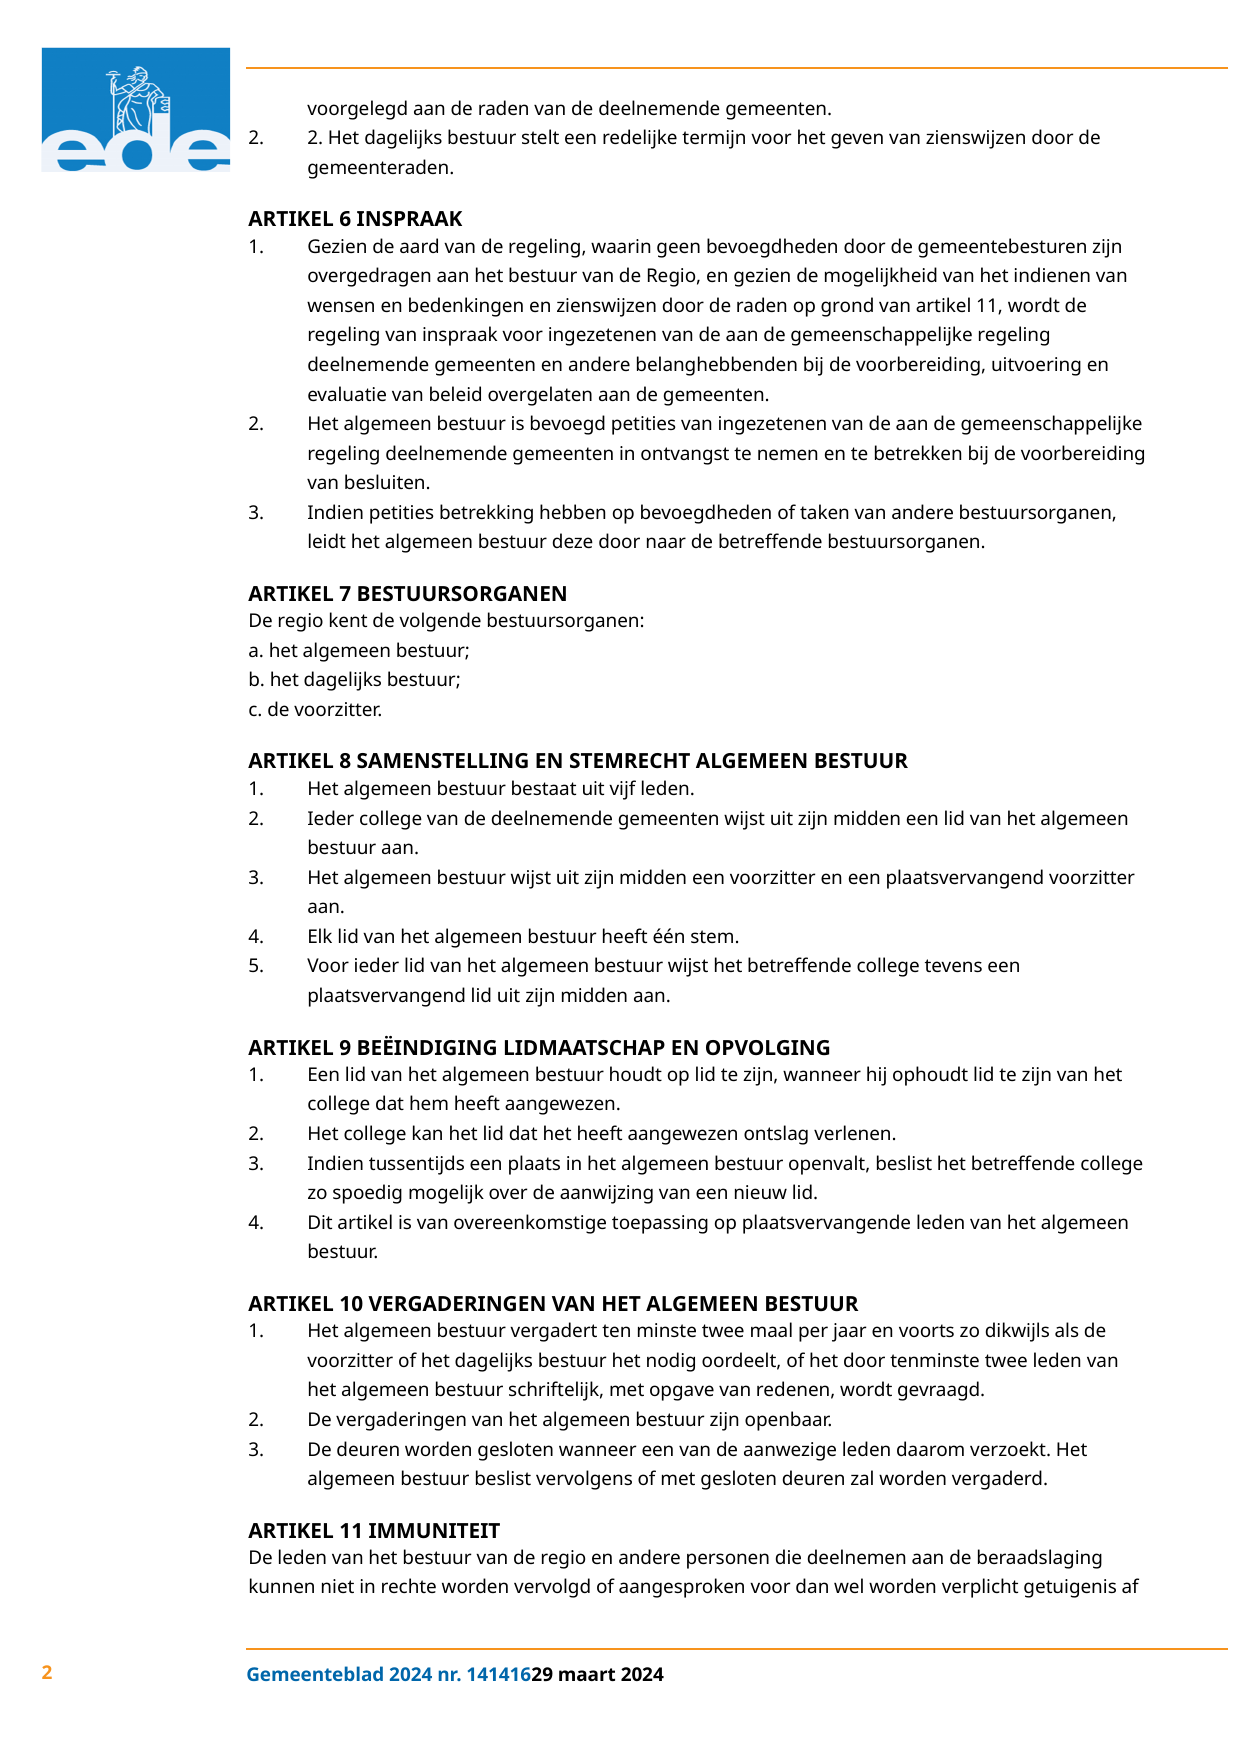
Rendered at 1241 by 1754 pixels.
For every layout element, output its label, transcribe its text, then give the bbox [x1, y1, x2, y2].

list Indien petities betrekking hebben op bevoegdheden of taken van andere bestuursorganen, leidt het algemeen bestuur deze door naar de betreffende bestuursorganen. [248, 499, 1152, 554]
list Het algemeen bestuur wijst uit zijn midden een voorzitter en een plaatsvervangend voorzitter aan. [248, 864, 1152, 919]
list Het college kan het lid dat het heeft aangewezen ontslag verlenen. [248, 1120, 1152, 1146]
text ARTIKEL 7 BESTUURSORGANEN [248, 579, 1152, 607]
list De vergaderingen van het algemeen bestuur zijn openbaar. [248, 1406, 1152, 1432]
text De leden van het bestuur van de regio en andere personen die deelnemen aan de beraadslaging kunnen niet in rechte worden vervolgd of aangesproken voor dan wel worden verplicht getuigenis af [248, 1544, 1152, 1599]
text b. het dagelijks bestuur; [248, 667, 1152, 692]
list Het algemeen bestuur is bevoegd petities van ingezetenen van de aan de gemeenschappelijke regeling deelnemende gemeenten in ontvangst te nemen en te betrekken bij de voorbereiding van besluiten. [248, 410, 1152, 495]
text ARTIKEL 6 INSPRAAK [248, 204, 1152, 233]
list Het algemeen bestuur vergadert ten minste twee maal per jaar en voorts zo dikwijls als de voorzitter of het dagelijks bestuur het nodig oordeelt, of het door tenminste twee leden van het algemeen bestuur schriftelijk, met opgave van redenen, wordt gevraagd. [248, 1317, 1152, 1402]
list De deuren worden gesloten wanneer een van de aanwezige leden daarom verzoekt. Het algemeen bestuur beslist vervolgens of met gesloten deuren zal worden vergaderd. [248, 1436, 1152, 1491]
list Gezien de aard van de regeling, waarin geen bevoegdheden door de gemeentebesturen zijn overgedragen aan het bestuur van de Regio, en gezien de mogelijkheid van het indienen van wensen en bedenkingen en zienswijzen door de raden op grond van artikel 11, wordt de regeling van inspraak voor ingezetenen van de aan de gemeenschappelijke regeling deelnemende gemeenten en andere belanghebbenden bij de voorbereiding, uitvoering en evaluatie van beleid overgelaten aan de gemeenten. [248, 233, 1152, 406]
list Dit artikel is van overeenkomstige toepassing op plaatsvervangende leden van het algemeen bestuur. [248, 1209, 1152, 1264]
text c. de voorzitter. [248, 696, 1152, 722]
list Indien tussentijds een plaats in het algemeen bestuur openvalt, beslist het betreffende college zo spoedig mogelijk over de aanwijzing van een nieuw lid. [248, 1150, 1152, 1205]
text De regio kent de volgende bestuursorganen: [248, 607, 1152, 633]
text a. het algemeen bestuur; [248, 637, 1152, 663]
list Het algemeen bestuur bestaat uit vijf leden. [248, 775, 1152, 801]
list Een lid van het algemeen bestuur houdt op lid te zijn, wanneer hij ophoudt lid te zijn van het college dat hem heeft aangewezen. [248, 1061, 1152, 1116]
list Ieder college van de deelnemende gemeenten wijst uit zijn midden een lid van het algemeen bestuur aan. [248, 805, 1152, 860]
text ARTIKEL 8 SAMENSTELLING EN STEMRECHT ALGEMEEN BESTUUR [248, 747, 1152, 775]
list 2. Het dagelijks bestuur stelt een redelijke termijn voor het geven van zienswijzen door de gemeenteraden. [248, 124, 1152, 180]
text ARTIKEL 10 VERGADERINGEN VAN HET ALGEMEEN BESTUUR [248, 1289, 1152, 1317]
text ARTIKEL 11 IMMUNITEIT [248, 1516, 1152, 1544]
picture [41, 47, 231, 172]
text ARTIKEL 9 BEËINDIGING LIDMAATSCHAP EN OPVOLGING [248, 1033, 1152, 1061]
list Elk lid van het algemeen bestuur heeft één stem. [248, 923, 1152, 949]
list voorgelegd aan de raden van de deelnemende gemeenten. [248, 95, 1152, 121]
list Voor ieder lid van het algemeen bestuur wijst het betreffende college tevens een plaatsvervangend lid uit zijn midden aan. [248, 953, 1152, 1008]
